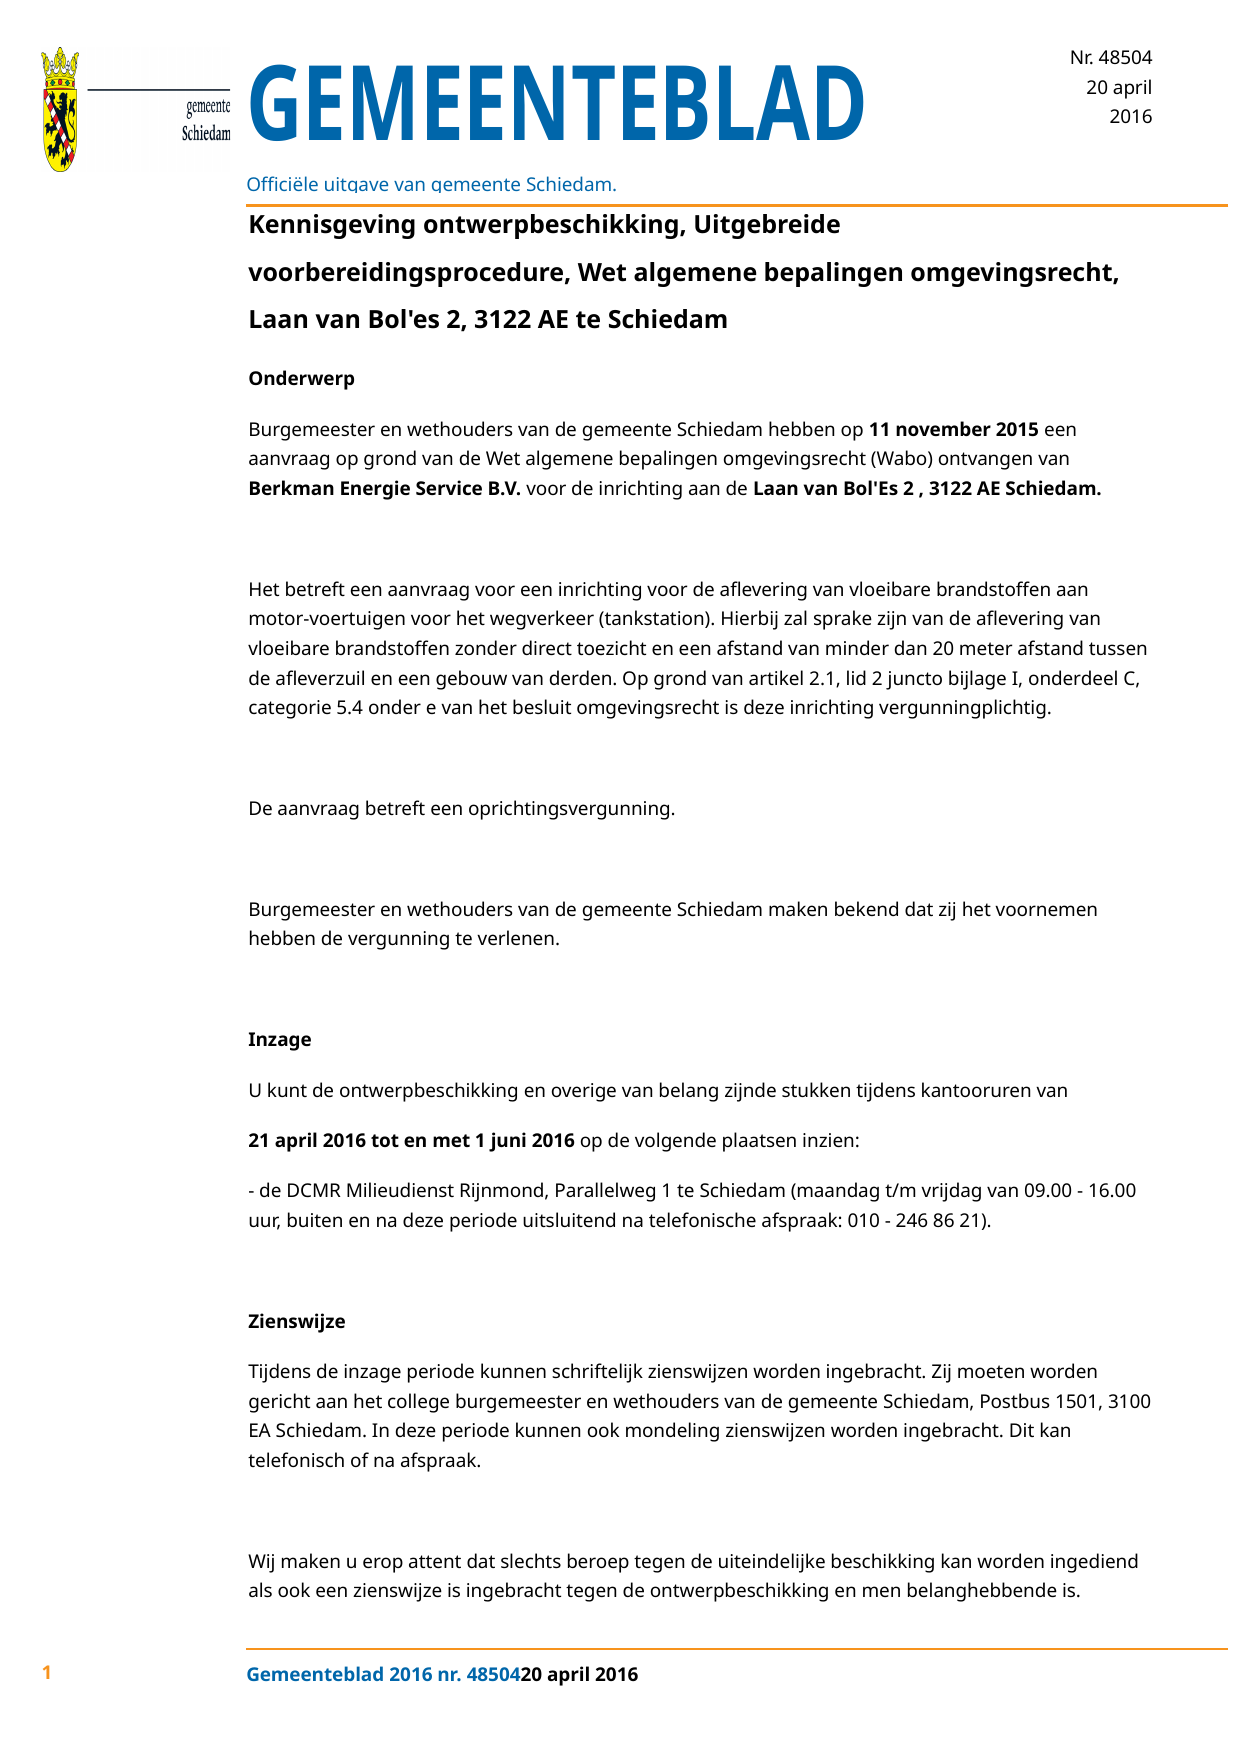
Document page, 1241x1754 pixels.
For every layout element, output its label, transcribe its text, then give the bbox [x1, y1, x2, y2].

text De aanvraag betreft een oprichtingsvergunning. [248, 795, 1152, 821]
text Onderwerp [248, 366, 1152, 391]
text 21 april 2016 tot en met 1 juni 2016 op de volgende plaatsen inzien: [248, 1127, 1152, 1153]
text U kunt de ontwerpbeschikking en overige van belang zijnde stukken tijdens kantooruren van [248, 1077, 1152, 1102]
text - de DCMR Milieudienst Rijnmond, Parallelweg 1 te Schiedam (maandag t/m vrijdag van 09.00 - 16.00 uur, buiten en na deze periode uitsluitend na telefonische afspraak: 010 - 246 86 21). [248, 1178, 1152, 1233]
text Zienswijze [248, 1308, 1152, 1334]
text Burgemeester en wethouders van de gemeente Schiedam hebben op 11 november 2015 een aanvraag op grond van de Wet algemene bepalingen omgevingsrecht (Wabo) ontvangen van Berkman Energie Service B.V. voor de inrichting aan de Laan van Bol'Es 2 , 3122 AE Schiedam. [248, 416, 1152, 501]
text Kennisgeving ontwerpbeschikking, Uitgebreide voorbereidingsprocedure, Wet algemene bepalingen omgevingsrecht, Laan van Bol'es 2, 3122 AE te Schiedam [248, 207, 1152, 336]
text Het betreft een aanvraag voor een inrichting voor de aflevering van vloeibare brandstoffen aan motor-voertuigen voor het wegverkeer (tankstation). Hierbij zal sprake zijn van de aflevering van vloeibare brandstoffen zonder direct toezicht en een afstand van minder dan 20 meter afstand tussen de afleverzuil en een gebouw van derden. Op grond van artikel 2.1, lid 2 juncto bijlage I, onderdeel C, categorie 5.4 onder e van het besluit omgevingsrecht is deze inrichting vergunningplichtig. [248, 576, 1152, 720]
text Tijdens de inzage periode kunnen schriftelijk zienswijzen worden ingebracht. Zij moeten worden gericht aan het college burgemeester en wethouders van de gemeente Schiedam, Postbus 1501, 3100 EA Schiedam. In deze periode kunnen ook mondeling zienswijzen worden ingebracht. Dit kan telefonisch of na afspraak. [248, 1358, 1152, 1473]
text Burgemeester en wethouders van de gemeente Schiedam maken bekend dat zij het voornemen hebben de vergunning te verlenen. [248, 896, 1152, 951]
text Wij maken u erop attent dat slechts beroep tegen de uiteindelijke beschikking kan worden ingediend als ook een zienswijze is ingebracht tegen de ontwerpbeschikking en men belanghebbende is. [248, 1548, 1152, 1603]
text Inzage [248, 1026, 1152, 1052]
picture [41, 47, 231, 172]
